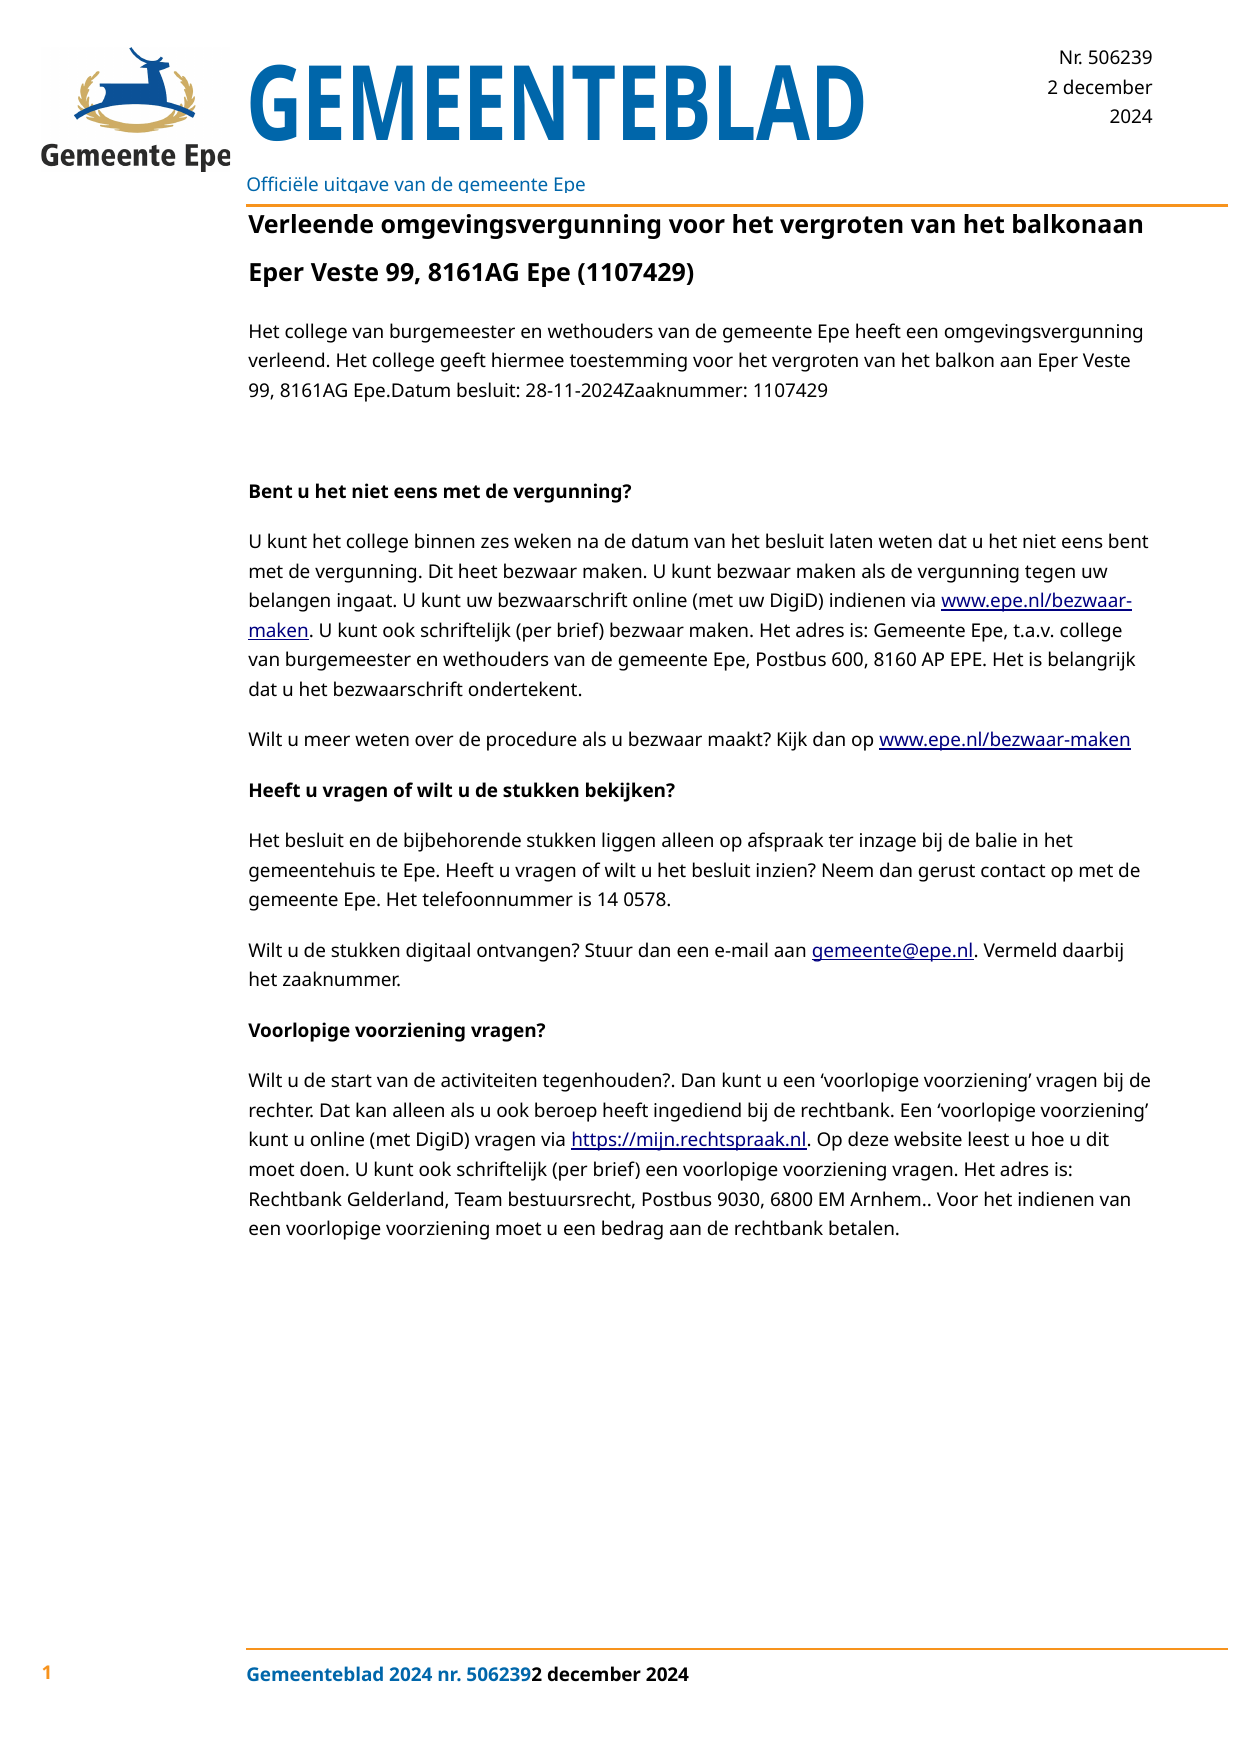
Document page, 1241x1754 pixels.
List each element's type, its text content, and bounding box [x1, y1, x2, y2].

text Wilt u de start van de activiteiten tegenhouden?. Dan kunt u een ‘voorlopige voorziening’ vragen bij de rechter. Dat kan alleen als u ook beroep heeft ingediend bij de rechtbank. Een ‘voorlopige voorziening’ kunt u online (met DigiD) vragen via https://mijn.rechtspraak.nl. Op deze website leest u hoe u dit moet doen. U kunt ook schriftelijk (per brief) een voorlopige voorziening vragen. Het adres is: Rechtbank Gelderland, Team bestuursrecht, Postbus 9030, 6800 EM Arnhem.. Voor het indienen van een voorlopige voorziening moet u een bedrag aan de rechtbank betalen. [248, 1067, 1152, 1241]
text Wilt u meer weten over de procedure als u bezwaar maakt? Kijk dan op www.epe.nl/bezwaar-maken [248, 727, 1152, 752]
text Heeft u vragen of wilt u de stukken bekijken? [248, 777, 1152, 803]
text Bent u het niet eens met de vergunning? [248, 478, 1152, 504]
text U kunt het college binnen zes weken na de datum van het besluit laten weten dat u het niet eens bent met de vergunning. Dit heet bezwaar maken. U kunt bezwaar maken als de vergunning tegen uw belangen ingaat. U kunt uw bezwaarschrift online (met uw DigiD) indienen via www.epe.nl/bezwaar-maken. U kunt ook schriftelijk (per brief) bezwaar maken. Het adres is: Gemeente Epe, t.a.v. college van burgemeester en wethouders van de gemeente Epe, Postbus 600, 8160 AP EPE. Het is belangrijk dat u het bezwaarschrift ondertekent. [248, 528, 1152, 702]
text Voorlopige voorziening vragen? [248, 1017, 1152, 1043]
text Het college van burgemeester en wethouders van de gemeente Epe heeft een omgevingsvergunning verleend. Het college geeft hiermee toestemming voor het vergroten van het balkon aan Eper Veste 99, 8161AG Epe.Datum besluit: 28-11-2024Zaaknummer: 1107429 [248, 318, 1152, 403]
text Het besluit en de bijbehorende stukken liggen alleen op afspraak ter inzage bij de balie in het gemeentehuis te Epe. Heeft u vragen of wilt u het besluit inzien? Neem dan gerust contact op met de gemeente Epe. Het telefoonnummer is 14 0578. [248, 827, 1152, 912]
text Verleende omgevingsvergunning voor het vergroten van het balkonaan Eper Veste 99, 8161AG Epe (1107429) [248, 207, 1152, 288]
text Wilt u de stukken digitaal ontvangen? Stuur dan een e-mail aan gemeente@epe.nl. Vermeld daarbij het zaaknummer. [248, 937, 1152, 992]
picture [41, 47, 231, 172]
